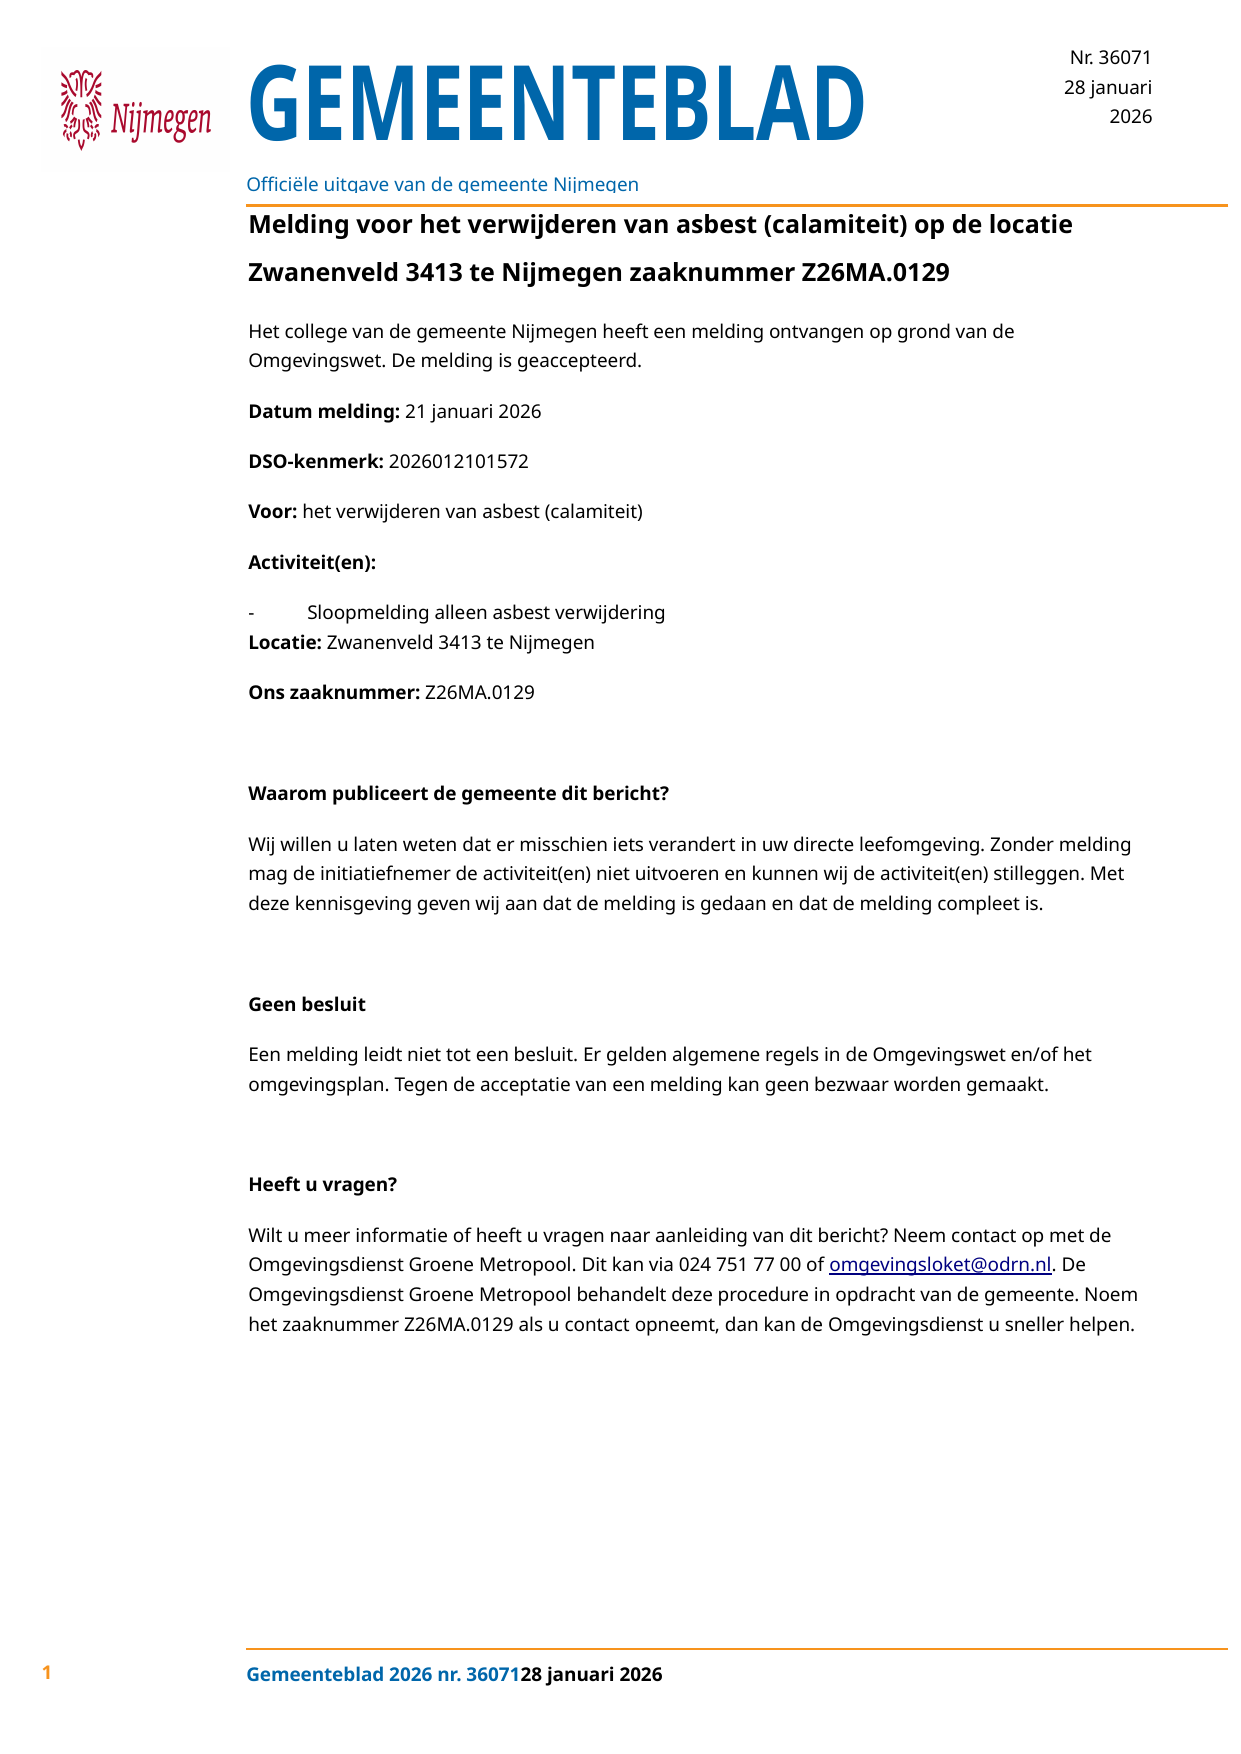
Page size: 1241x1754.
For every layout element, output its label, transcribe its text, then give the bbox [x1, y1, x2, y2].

text Locatie: Zwanenveld 3413 te Nijmegen [248, 629, 1152, 655]
text Activiteit(en): [248, 549, 1152, 575]
picture [41, 47, 231, 172]
text Datum melding: 21 januari 2026 [248, 398, 1152, 424]
text Ons zaaknummer: Z26MA.0129 [248, 679, 1152, 705]
text Melding voor het verwijderen van asbest (calamiteit) op de locatie Zwanenveld 3413 te Nijmegen zaaknummer Z26MA.0129 [248, 207, 1152, 288]
text Wij willen u laten weten dat er misschien iets verandert in uw directe leefomgeving. Zonder melding mag de initiatiefnemer de activiteit(en) niet uitvoeren en kunnen wij de activiteit(en) stilleggen. Met deze kennisgeving geven wij aan dat de melding is gedaan en dat de melding compleet is. [248, 831, 1152, 916]
text Geen besluit [248, 991, 1152, 1017]
text DSO-kenmerk: 2026012101572 [248, 448, 1152, 474]
text Heeft u vragen? [248, 1172, 1152, 1197]
text Waarom publiceert de gemeente dit bericht? [248, 780, 1152, 806]
list Sloopmelding alleen asbest verwijdering [248, 599, 1152, 625]
text Wilt u meer informatie of heeft u vragen naar aanleiding van dit bericht? Neem contact op met de Omgevingsdienst Groene Metropool. Dit kan via 024 751 77 00 of omgevingsloket@odrn.nl. De Omgevingsdienst Groene Metropool behandelt deze procedure in opdracht van de gemeente. Noem het zaaknummer Z26MA.0129 als u contact opneemt, dan kan de Omgevingsdienst u sneller helpen. [248, 1222, 1152, 1337]
text Een melding leidt niet tot een besluit. Er gelden algemene regels in de Omgevingswet en/of het omgevingsplan. Tegen de acceptatie van een melding kan geen bezwaar worden gemaakt. [248, 1041, 1152, 1097]
text Voor: het verwijderen van asbest (calamiteit) [248, 499, 1152, 524]
text Het college van de gemeente Nijmegen heeft een melding ontvangen op grond van de Omgevingswet. De melding is geaccepteerd. [248, 318, 1152, 373]
